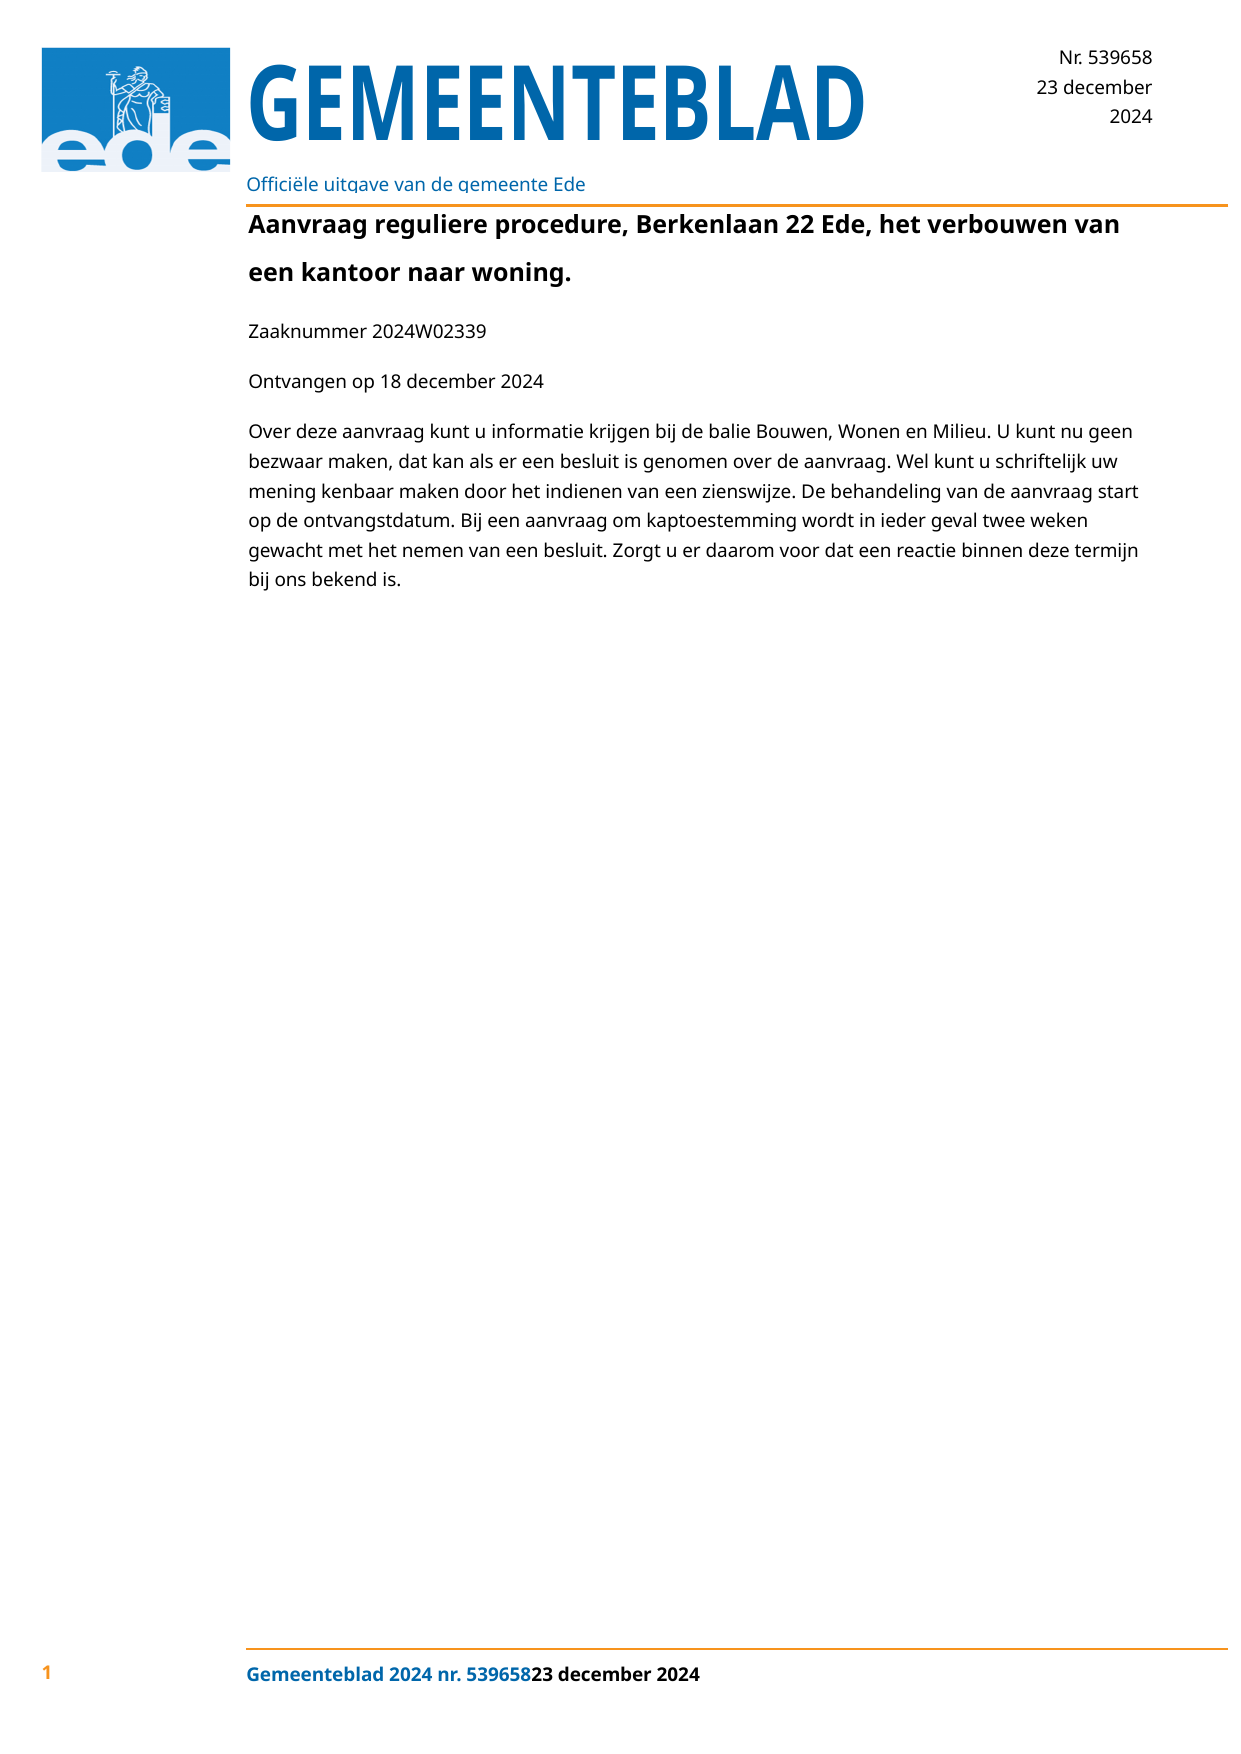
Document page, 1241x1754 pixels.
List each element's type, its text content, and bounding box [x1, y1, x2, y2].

text Ontvangen op 18 december 2024 [248, 368, 1152, 394]
picture [41, 47, 231, 172]
text Zaaknummer 2024W02339 [248, 318, 1152, 344]
text Aanvraag reguliere procedure, Berkenlaan 22 Ede, het verbouwen van een kantoor naar woning. [248, 207, 1152, 288]
text Over deze aanvraag kunt u informatie krijgen bij de balie Bouwen, Wonen en Milieu. U kunt nu geen bezwaar maken, dat kan als er een besluit is genomen over de aanvraag. Wel kunt u schriftelijk uw mening kenbaar maken door het indienen van een zienswijze. De behandeling van de aanvraag start op de ontvangstdatum. Bij een aanvraag om kaptoestemming wordt in ieder geval twee weken gewacht met het nemen van een besluit. Zorgt u er daarom voor dat een reactie binnen deze termijn bij ons bekend is. [248, 419, 1152, 592]
